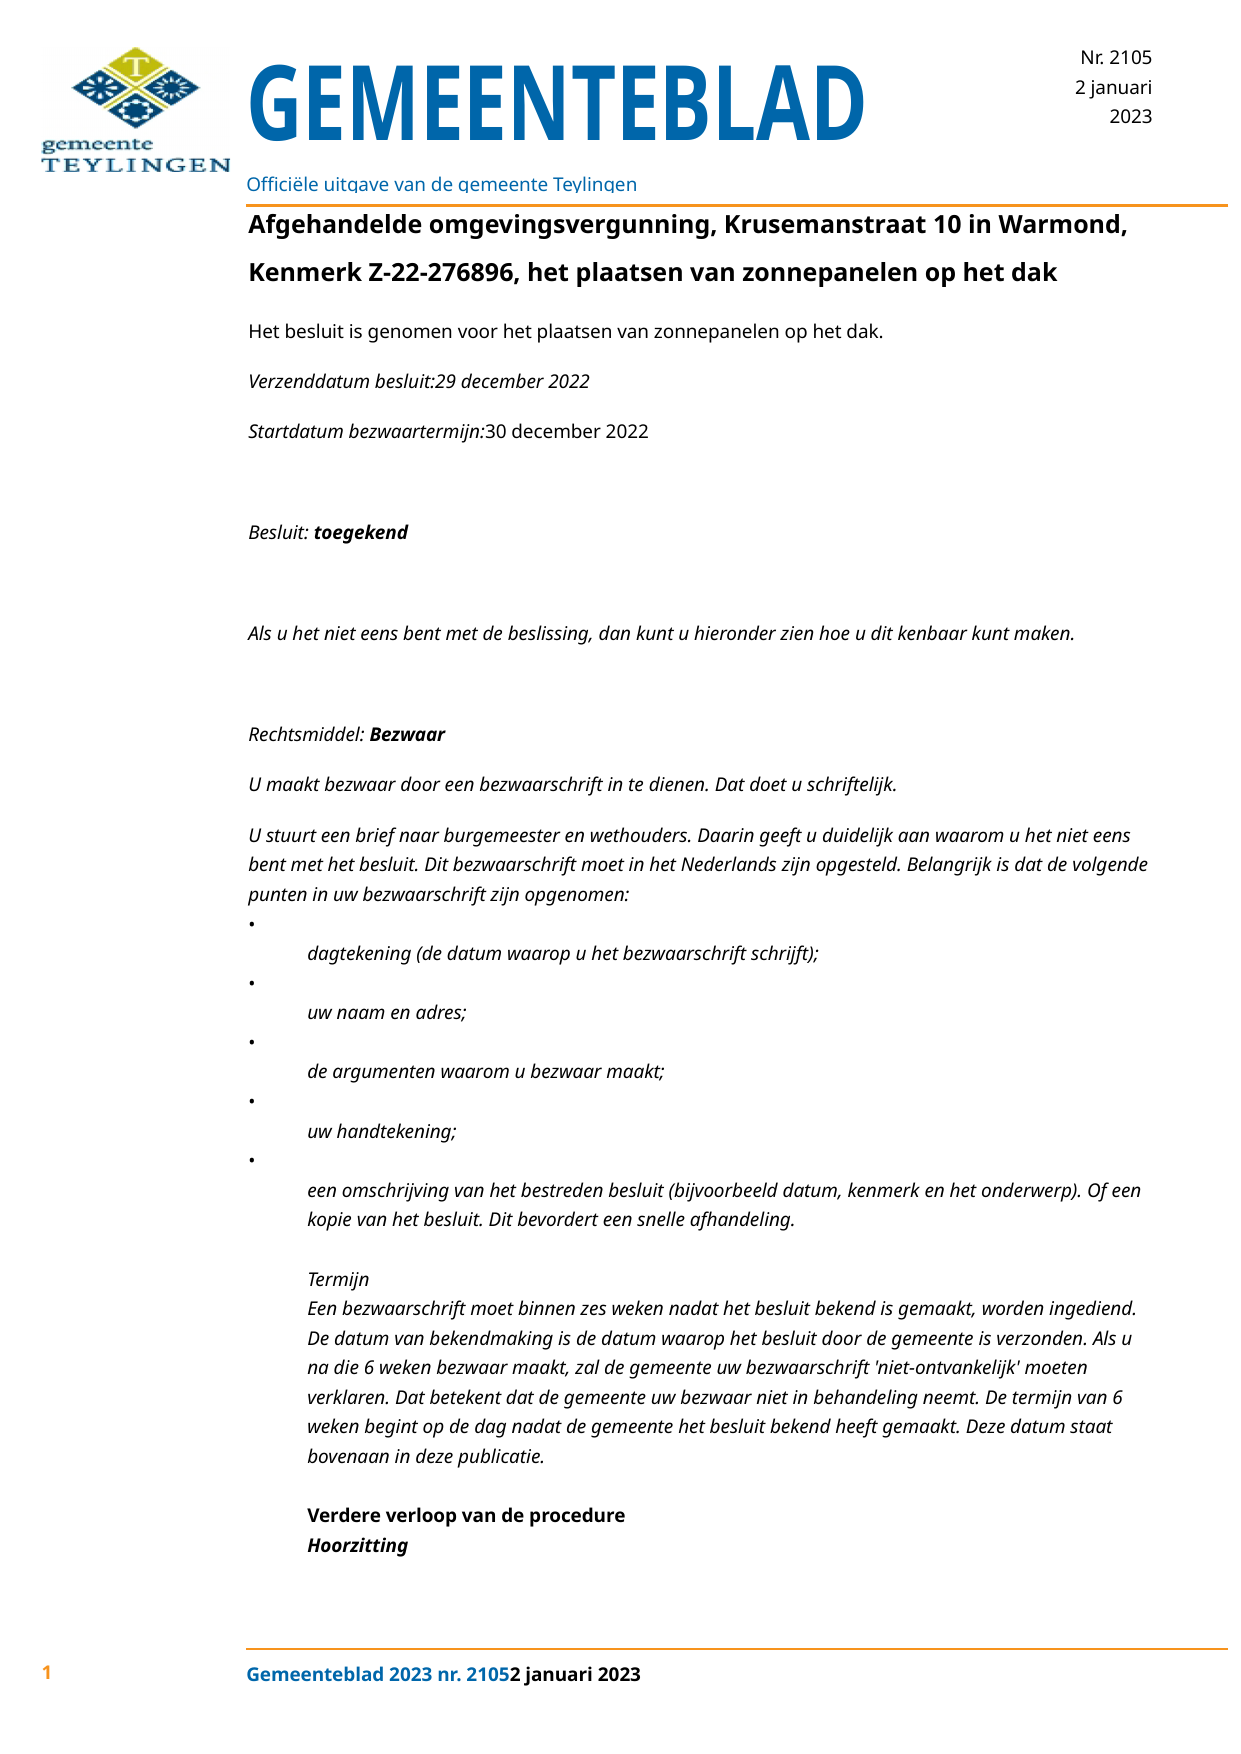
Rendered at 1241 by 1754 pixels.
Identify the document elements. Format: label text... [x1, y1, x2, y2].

picture [41, 47, 231, 172]
text Als u het niet eens bent met de beslissing, dan kunt u hieronder zien hoe u dit kenbaar kunt maken. [248, 620, 1152, 646]
list Termijn [248, 1266, 1152, 1292]
text Afgehandelde omgevingsvergunning, Krusemanstraat 10 in Warmond, Kenmerk Z-22-276896, het plaatsen van zonnepanelen op het dak [248, 207, 1152, 288]
text Verzenddatum besluit:29 december 2022 [248, 368, 1152, 394]
text Startdatum bezwaartermijn:30 december 2022 [248, 419, 1152, 444]
list de argumenten waarom u bezwaar maakt; [248, 1059, 1152, 1084]
text U maakt bezwaar door een bezwaarschrift in te dienen. Dat doet u schriftelijk. [248, 772, 1152, 797]
list uw naam en adres; [248, 999, 1152, 1025]
list Een bezwaarschrift moet binnen zes weken nadat het besluit bekend is gemaakt, worden ingediend. De datum van bekendmaking is de datum waarop het besluit door de gemeente is verzonden. Als u na die 6 weken bezwaar maakt, zal de gemeente uw bezwaarschrift 'niet-ontvankelijk' moeten verklaren. Dat betekent dat de gemeente uw bezwaar niet in behandeling neemt. De termijn van 6 weken begint op de dag nadat de gemeente het besluit bekend heeft gemaakt. Deze datum staat bovenaan in deze publicatie. [248, 1295, 1152, 1469]
text Het besluit is genomen voor het plaatsen van zonnepanelen op het dak. [248, 318, 1152, 344]
list Hoorzitting [248, 1532, 1152, 1558]
list een omschrijving van het bestreden besluit (bijvoorbeeld datum, kenmerk en het onderwerp). Of een kopie van het besluit. Dit bevordert een snelle afhandeling. [248, 1177, 1152, 1232]
list Verdere verloop van de procedure [248, 1502, 1152, 1528]
text U stuurt een brief naar burgemeester en wethouders. Daarin geeft u duidelijk aan waarom u het niet eens bent met het besluit. Dit bezwaarschrift moet in het Nederlands zijn opgesteld. Belangrijk is dat de volgende punten in uw bezwaarschrift zijn opgenomen: [248, 822, 1152, 907]
text Besluit: toegekend [248, 519, 1152, 545]
list uw handtekening; [248, 1118, 1152, 1144]
list dagtekening (de datum waarop u het bezwaarschrift schrijft); [248, 940, 1152, 966]
text Rechtsmiddel: Bezwaar [248, 721, 1152, 747]
